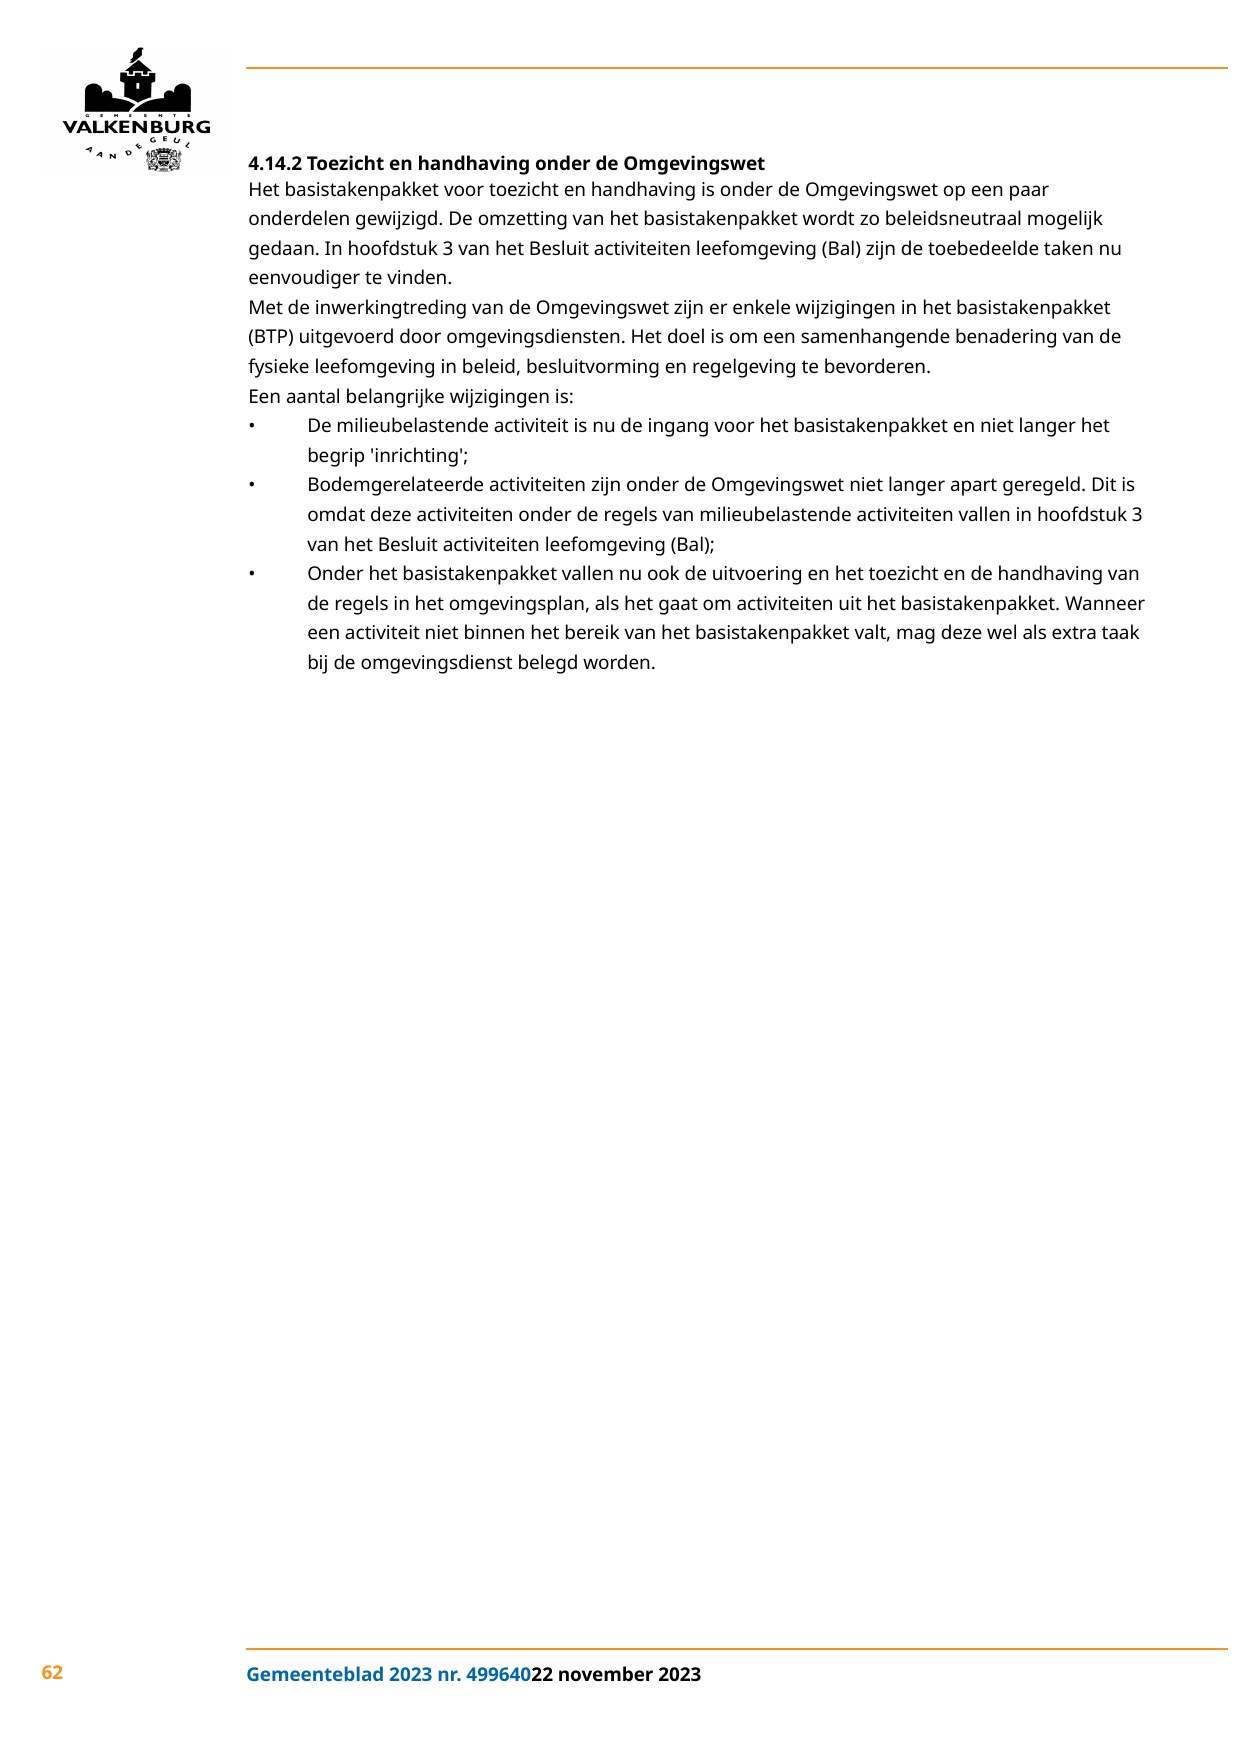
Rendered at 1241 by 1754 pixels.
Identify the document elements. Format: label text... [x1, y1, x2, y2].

picture [41, 47, 231, 172]
list Onder het basistakenpakket vallen nu ook de uitvoering en het toezicht en de handhaving van de regels in het omgevingsplan, als het gaat om activiteiten uit het basistakenpakket. Wanneer een activiteit niet binnen het bereik van het basistakenpakket valt, mag deze wel als extra taak bij de omgevingsdienst belegd worden. [248, 560, 1152, 675]
text Het basistakenpakket voor toezicht en handhaving is onder de Omgevingswet op een paar onderdelen gewijzigd. De omzetting van het basistakenpakket wordt zo beleidsneutraal mogelijk gedaan. In hoofdstuk 3 van het Besluit activiteiten leefomgeving (Bal) zijn de toebedeelde taken nu eenvoudiger te vinden. [248, 176, 1152, 290]
text Een aantal belangrijke wijzigingen is: [248, 383, 1152, 409]
list De milieubelastende activiteit is nu de ingang voor het basistakenpakket en niet langer het begrip 'inrichting'; [248, 412, 1152, 468]
list Bodemgerelateerde activiteiten zijn onder de Omgevingswet niet langer apart geregeld. Dit is omdat deze activiteiten onder de regels van milieubelastende activiteiten vallen in hoofdstuk 3 van het Besluit activiteiten leefomgeving (Bal); [248, 472, 1152, 557]
text Met de inwerkingtreding van de Omgevingswet zijn er enkele wijzigingen in het basistakenpakket (BTP) uitgevoerd door omgevingsdiensten. Het doel is om een samenhangende benadering van de fysieke leefomgeving in beleid, besluitvorming en regelgeving te bevorderen. [248, 294, 1152, 379]
text 4.14.2 Toezicht en handhaving onder de Omgevingswet [248, 150, 1152, 176]
